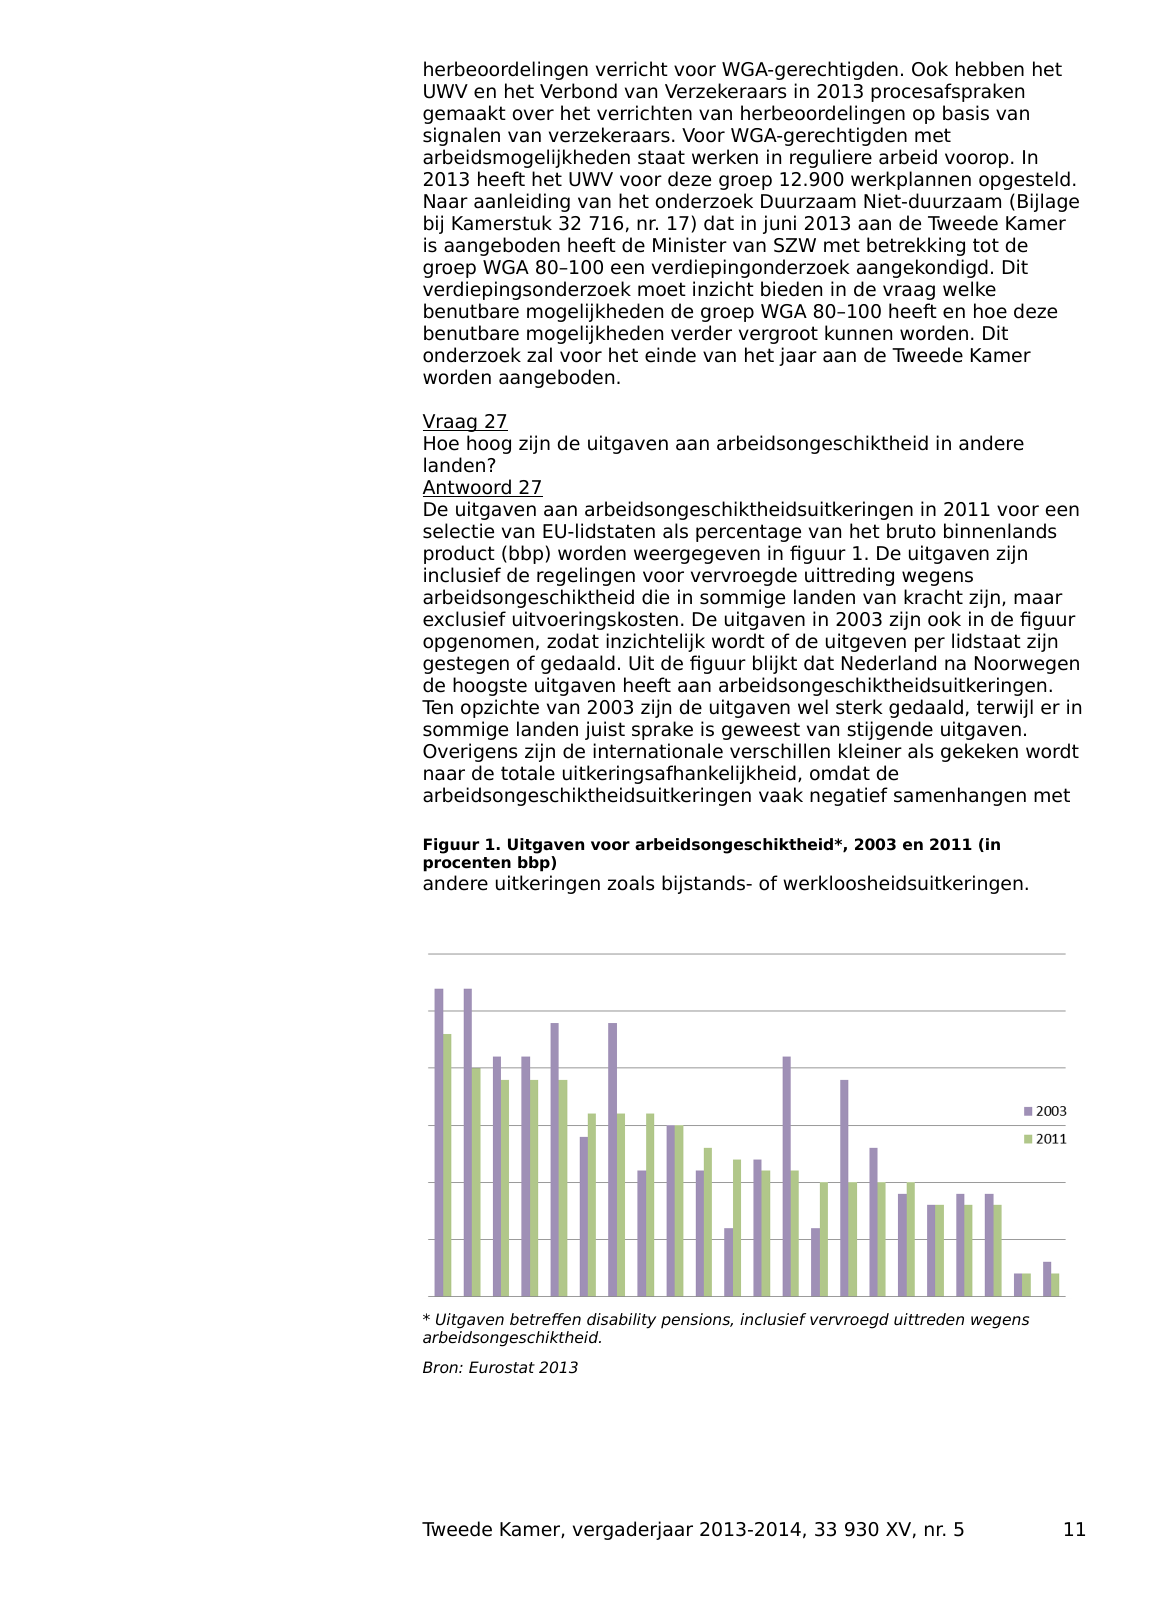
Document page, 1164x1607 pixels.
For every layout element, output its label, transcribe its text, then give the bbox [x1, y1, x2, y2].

text * Uitgaven betreffen disability pensions, inclusief vervroegd uittreden wegens arbeidsongeschiktheid. [422, 1311, 1072, 1347]
text Hoe hoog zijn de uitgaven aan arbeidsongeschiktheid in andere landen? [422, 433, 1087, 477]
text Figuur 1. Uitgaven voor arbeidsongeschiktheid*, 2003 en 2011 (in procenten bbp) [422, 836, 1072, 873]
text Bron: Eurostat 2013 [422, 1359, 1072, 1377]
text Antwoord 27 [422, 477, 1087, 499]
text De uitgaven aan arbeidsongeschiktheidsuitkeringen in 2011 voor een selectie van EU-lidstaten als percentage van het bruto binnenlands product (bbp) worden weergegeven in figuur 1. De uitgaven zijn inclusief de regelingen voor vervroegde uittreding wegens arbeidsongeschiktheid die in sommige landen van kracht zijn, maar exclusief uitvoeringskosten. De uitgaven in 2003 zijn ook in de figuur opgenomen, zodat inzichtelijk wordt of de uitgeven per lidstaat zijn gestegen of gedaald. Uit de figuur blijkt dat Nederland na Noorwegen de hoogste uitgaven heeft aan arbeidsongeschiktheidsuitkeringen. Ten opzichte van 2003 zijn de uitgaven wel sterk gedaald, terwijl er in sommige landen juist sprake is geweest van stijgende uitgaven. Overigens zijn de internationale verschillen kleiner als gekeken wordt naar de totale uitkeringsafhankelijkheid, omdat de arbeidsongeschiktheidsuitkeringen vaak negatief samenhangen met andere uitkeringen zoals bijstands- of werkloosheidsuitkeringen. [422, 499, 1087, 895]
text Naar aanleiding van het onderzoek Duurzaam Niet-duurzaam (Bijlage bij Kamerstuk 32 716, nr. 17) dat in juni 2013 aan de Tweede Kamer is aangeboden heeft de Minister van SZW met betrekking tot de groep WGA 80–100 een verdiepingonderzoek aangekondigd. Dit verdiepingsonderzoek moet inzicht bieden in de vraag welke benutbare mogelijkheden de groep WGA 80–100 heeft en hoe deze benutbare mogelijkheden verder vergroot kunnen worden. Dit onderzoek zal voor het einde van het jaar aan de Tweede Kamer worden aangeboden. [422, 191, 1087, 389]
text Vraag 27 [422, 411, 1087, 433]
text herbeoordelingen verricht voor WGA-gerechtigden. Ook hebben het UWV en het Verbond van Verzekeraars in 2013 procesafspraken gemaakt over het verrichten van herbeoordelingen op basis van signalen van verzekeraars. Voor WGA-gerechtigden met arbeidsmogelijkheden staat werken in reguliere arbeid voorop. In 2013 heeft het UWV voor deze groep 12.900 werkplannen opgesteld. [422, 59, 1087, 191]
picture [422, 950, 1072, 1299]
